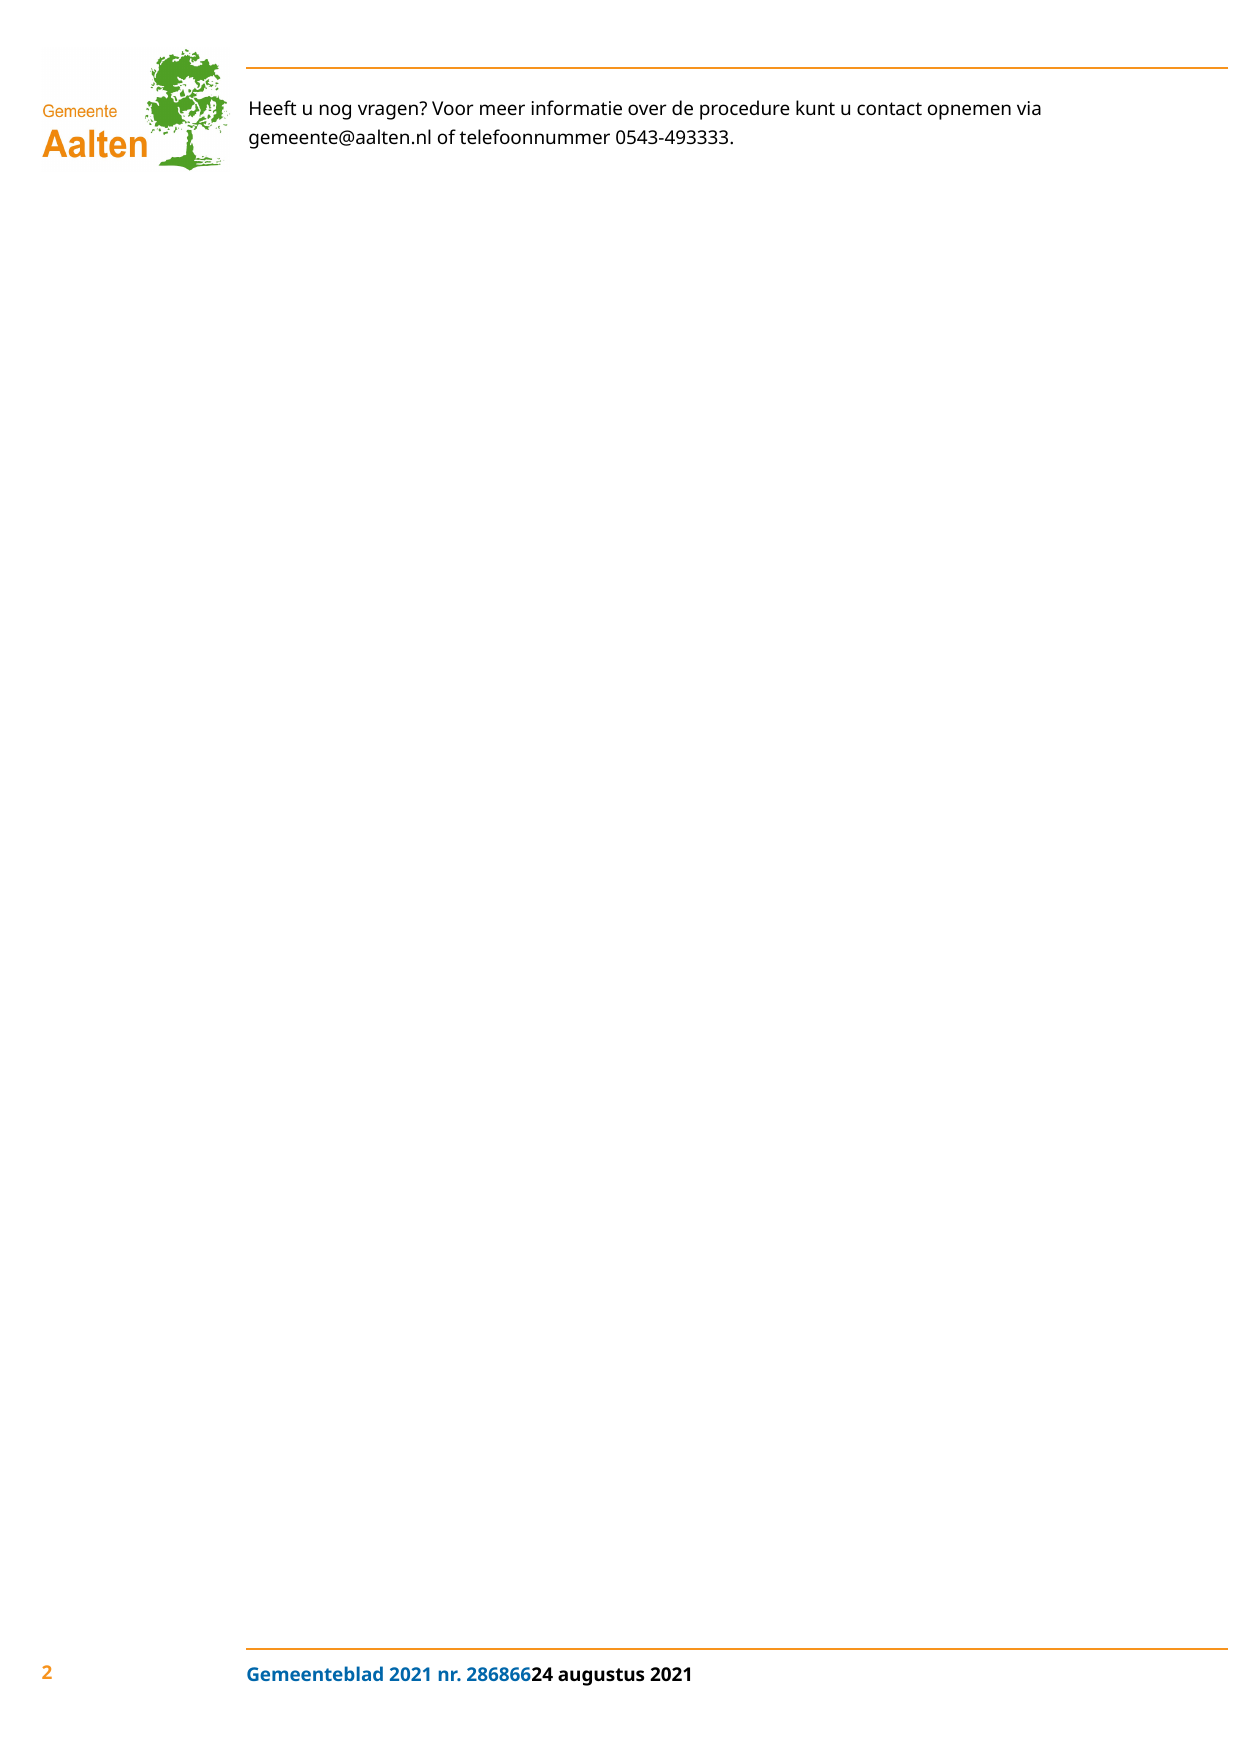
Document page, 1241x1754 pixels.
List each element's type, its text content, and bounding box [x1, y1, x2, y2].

picture [41, 47, 231, 172]
text Heeft u nog vragen? Voor meer informatie over de procedure kunt u contact opnemen via gemeente@aalten.nl of telefoonnummer 0543-493333. [248, 95, 1152, 150]
